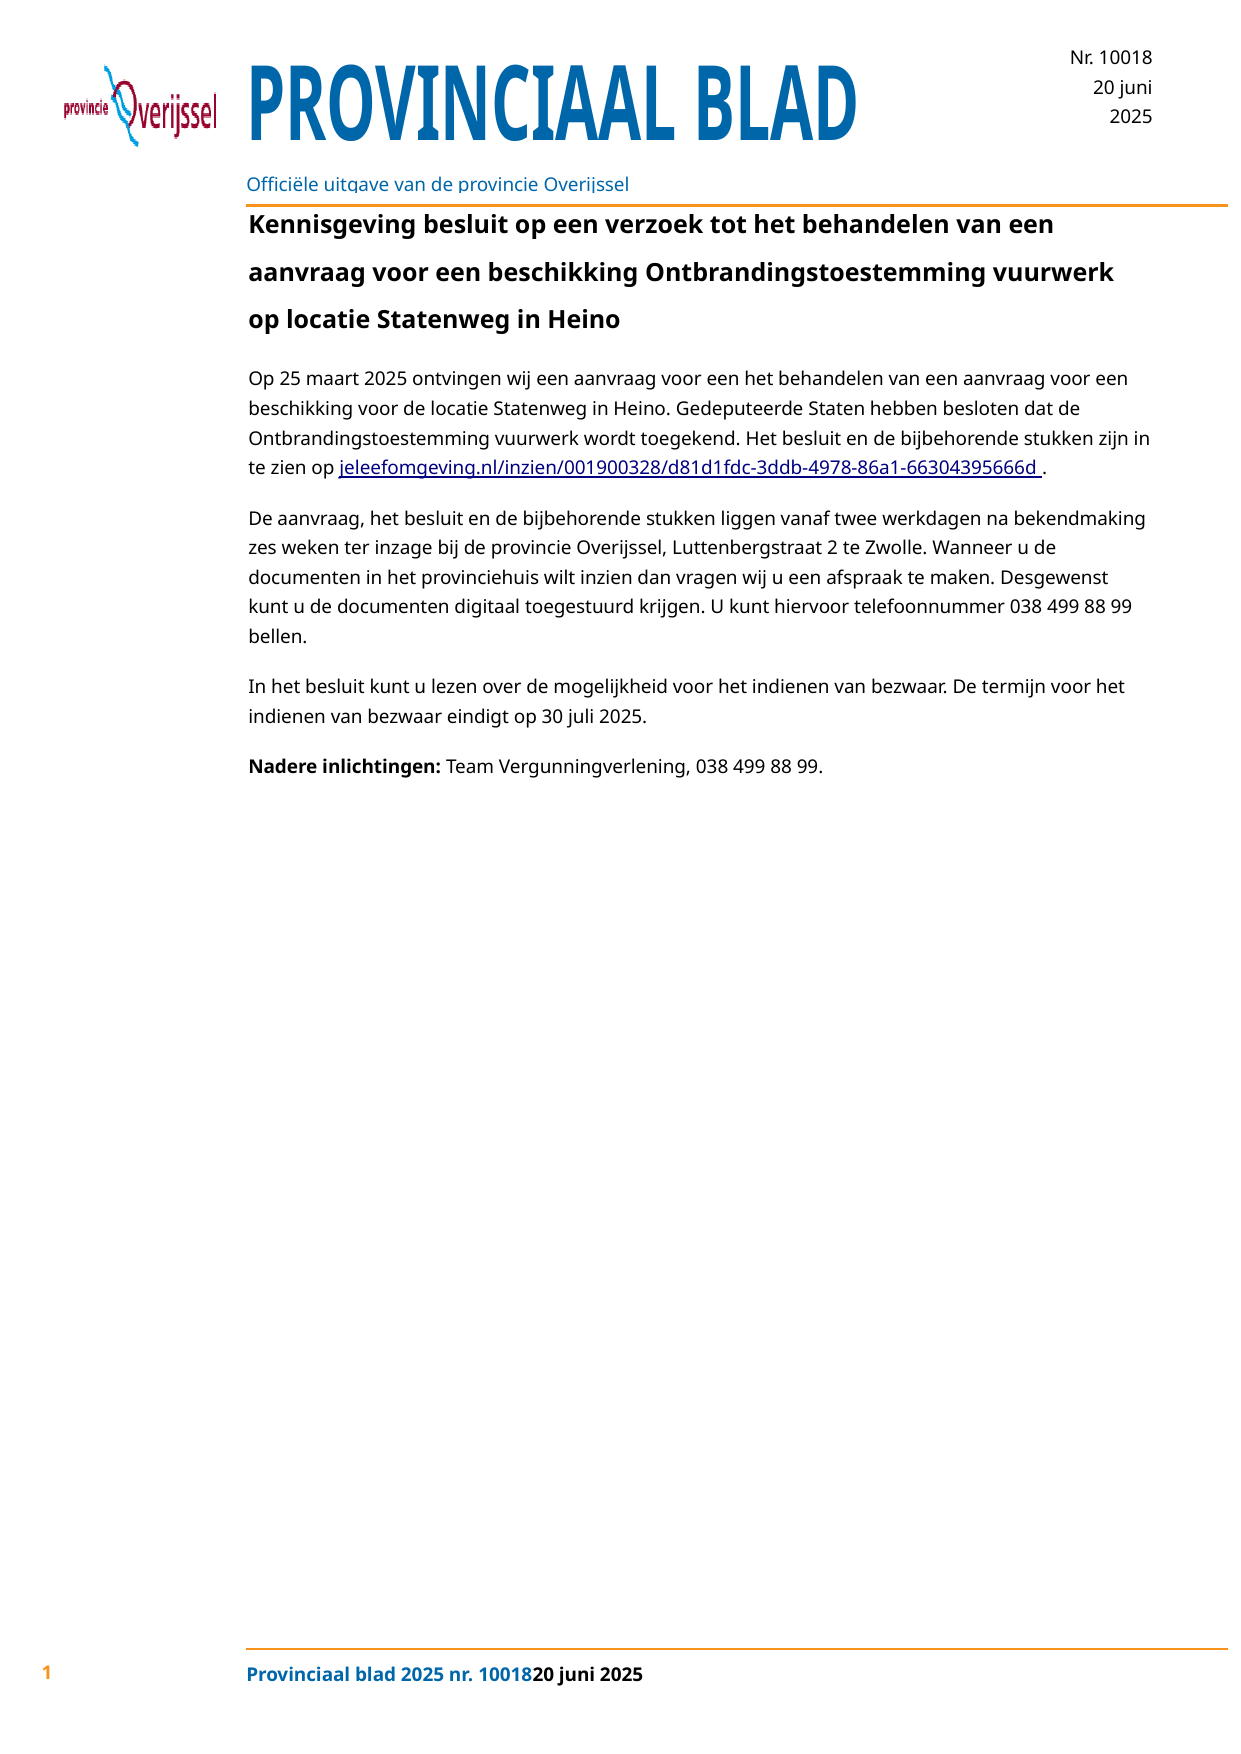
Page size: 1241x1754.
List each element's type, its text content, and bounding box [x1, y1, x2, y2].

text In het besluit kunt u lezen over de mogelijkheid voor het indienen van bezwaar. De termijn voor het indienen van bezwaar eindigt op 30 juli 2025. [248, 673, 1152, 729]
text De aanvraag, het besluit en de bijbehorende stukken liggen vanaf twee werkdagen na bekendmaking zes weken ter inzage bij de provincie Overijssel, Luttenbergstraat 2 te Zwolle. Wanneer u de documenten in het provinciehuis wilt inzien dan vragen wij u een afspraak te maken. Desgewenst kunt u de documenten digitaal toegestuurd krijgen. U kunt hiervoor telefoonnummer 038 499 88 99 bellen. [248, 505, 1152, 649]
text Kennisgeving besluit op een verzoek tot het behandelen van een aanvraag voor een beschikking Ontbrandingstoestemming vuurwerk op locatie Statenweg in Heino [248, 207, 1152, 336]
picture [41, 47, 231, 172]
text Op 25 maart 2025 ontvingen wij een aanvraag voor een het behandelen van een aanvraag voor een beschikking voor de locatie Statenweg in Heino. Gedeputeerde Staten hebben besloten dat de Ontbrandingstoestemming vuurwerk wordt toegekend. Het besluit en de bijbehorende stukken zijn in te zien op jeleefomgeving.nl/inzien/001900328/d81d1fdc-3ddb-4978-86a1-66304395666d . [248, 366, 1152, 480]
text Nadere inlichtingen: Team Vergunningverlening, 038 499 88 99. [248, 753, 1152, 779]
